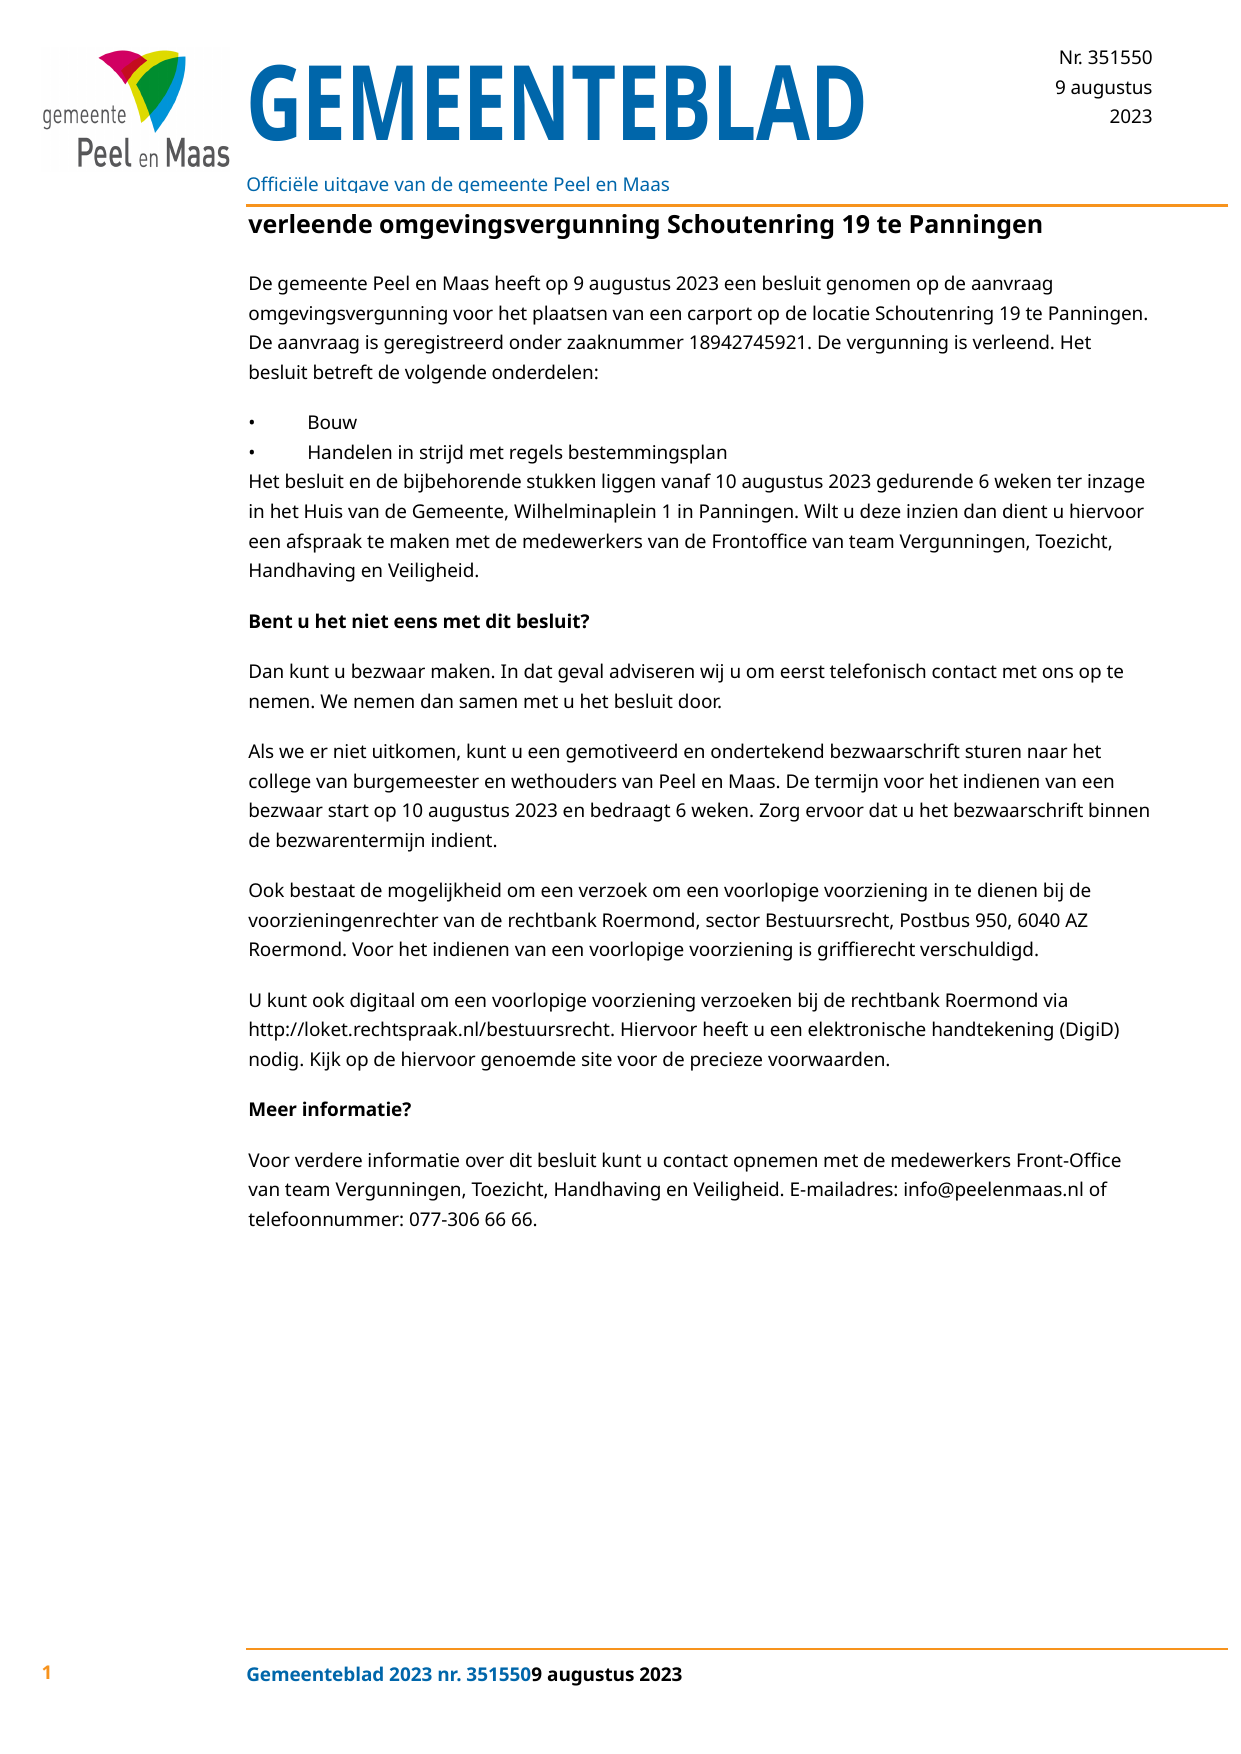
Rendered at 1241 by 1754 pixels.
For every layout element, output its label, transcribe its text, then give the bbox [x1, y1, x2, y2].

text Voor verdere informatie over dit besluit kunt u contact opnemen met de medewerkers Front-Office van team Vergunningen, Toezicht, Handhaving en Veiligheid. E-mailadres: info@peelenmaas.nl of telefoonnummer: 077-306 66 66. [248, 1147, 1152, 1232]
text U kunt ook digitaal om een voorlopige voorziening verzoeken bij de rechtbank Roermond via http://loket.rechtspraak.nl/bestuursrecht. Hiervoor heeft u een elektronische handtekening (DigiD) nodig. Kijk op de hiervoor genoemde site voor de precieze voorwaarden. [248, 987, 1152, 1072]
list Handelen in strijd met regels bestemmingsplan [248, 439, 1152, 465]
picture [41, 47, 231, 172]
text verleende omgevingsvergunning Schoutenring 19 te Panningen [248, 207, 1152, 241]
list Bouw [248, 409, 1152, 435]
text Meer informatie? [248, 1097, 1152, 1122]
text Het besluit en de bijbehorende stukken liggen vanaf 10 augustus 2023 gedurende 6 weken ter inzage in het Huis van de Gemeente, Wilhelminaplein 1 in Panningen. Wilt u deze inzien dan dient u hiervoor een afspraak te maken met de medewerkers van de Frontoffice van team Vergunningen, Toezicht, Handhaving en Veiligheid. [248, 469, 1152, 583]
text Dan kunt u bezwaar maken. In dat geval adviseren wij u om eerst telefonisch contact met ons op te nemen. We nemen dan samen met u het besluit door. [248, 658, 1152, 713]
text Bent u het niet eens met dit besluit? [248, 608, 1152, 633]
text De gemeente Peel en Maas heeft op 9 augustus 2023 een besluit genomen op de aanvraag omgevingsvergunning voor het plaatsen van een carport op de locatie Schoutenring 19 te Panningen. De aanvraag is geregistreerd onder zaaknummer 18942745921. De vergunning is verleend. Het besluit betreft de volgende onderdelen: [248, 270, 1152, 385]
text Als we er niet uitkomen, kunt u een gemotiveerd en ondertekend bezwaarschrift sturen naar het college van burgemeester en wethouders van Peel en Maas. De termijn voor het indienen van een bezwaar start op 10 augustus 2023 en bedraagt 6 weken. Zorg ervoor dat u het bezwaarschrift binnen de bezwarentermijn indient. [248, 738, 1152, 853]
text Ook bestaat de mogelijkheid om een verzoek om een voorlopige voorziening in te dienen bij de voorzieningenrechter van de rechtbank Roermond, sector Bestuursrecht, Postbus 950, 6040 AZ Roermond. Voor het indienen van een voorlopige voorziening is griffierecht verschuldigd. [248, 877, 1152, 962]
